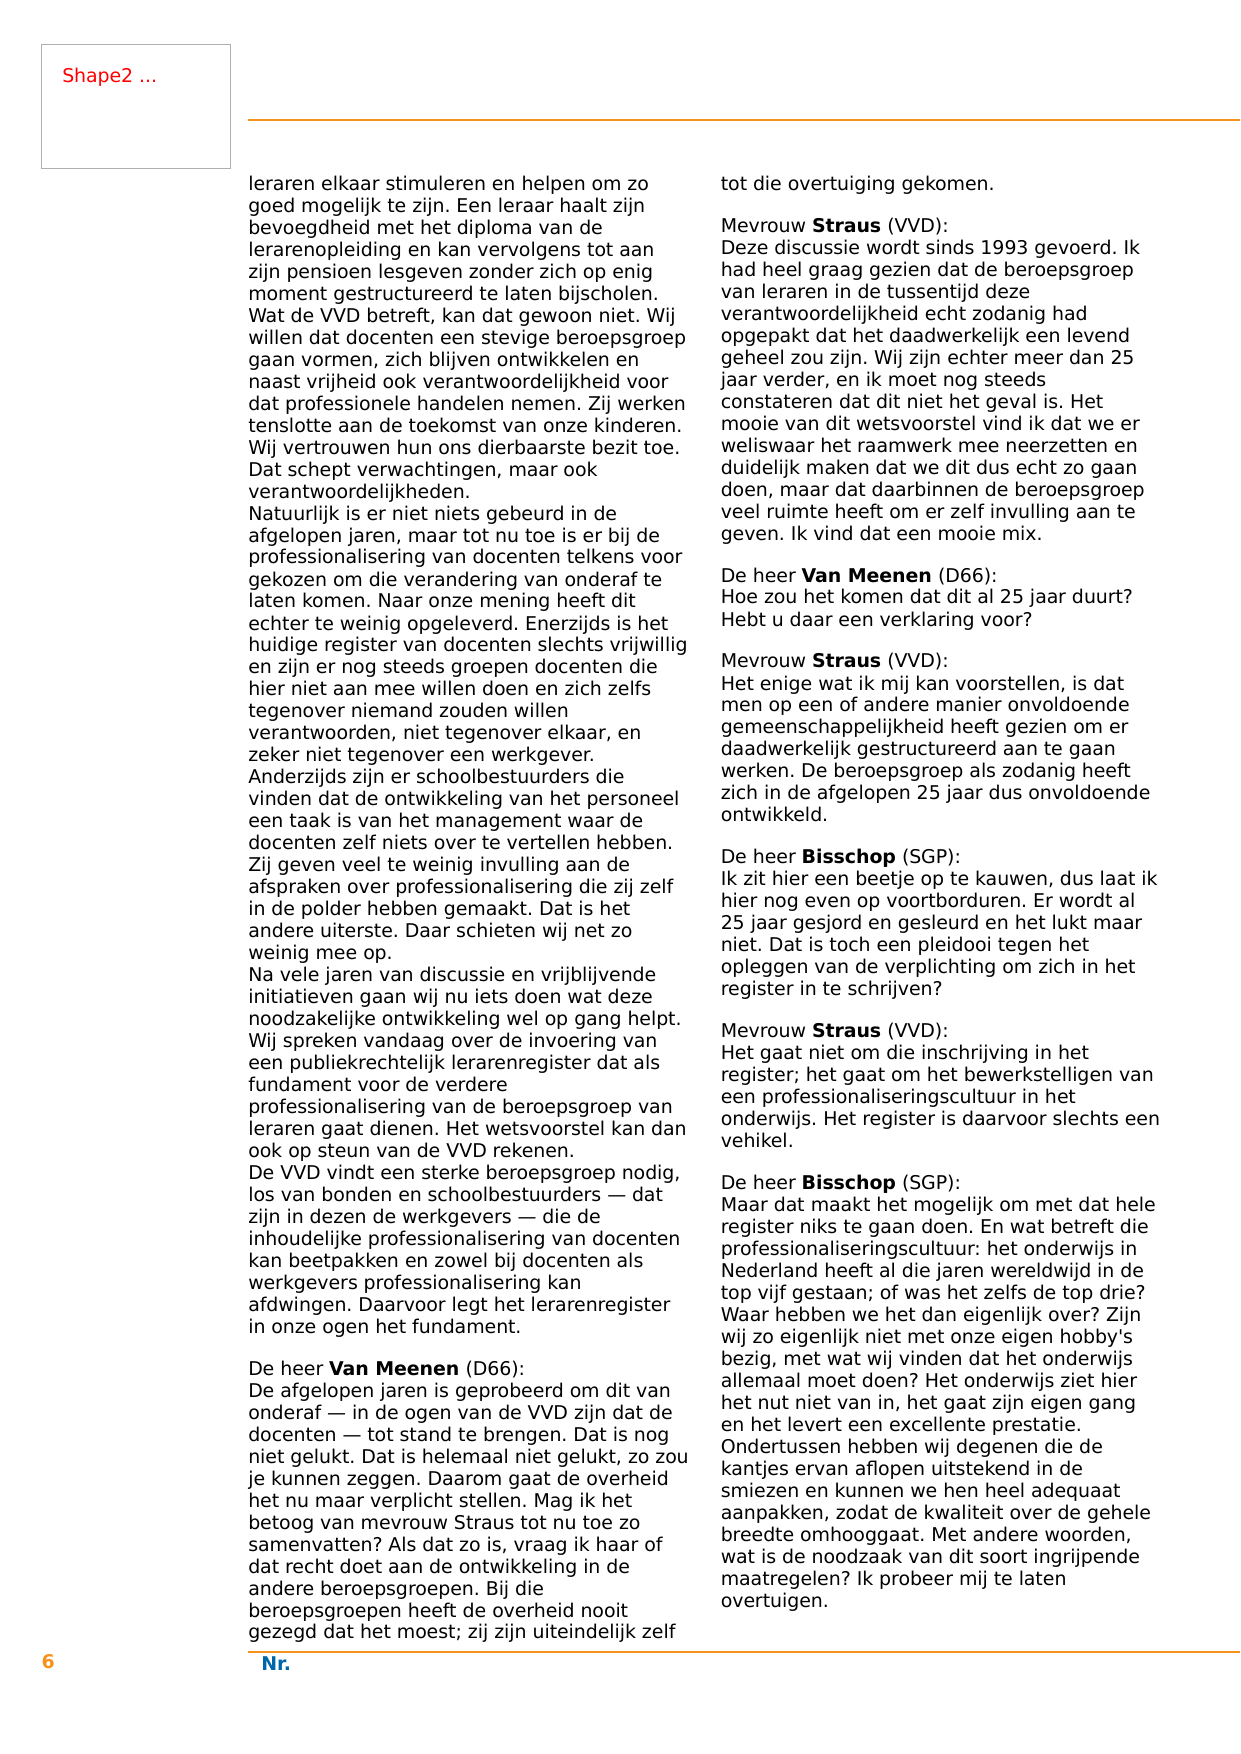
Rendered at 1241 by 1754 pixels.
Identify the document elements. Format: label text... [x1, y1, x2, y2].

text Natuurlijk is er niet niets gebeurd in de afgelopen jaren, maar tot nu toe is er bij de professionalisering van docenten telkens voor gekozen om die verandering van onderaf te laten komen. Naar onze mening heeft dit echter te weinig opgeleverd. Enerzijds is het huidige register van docenten slechts vrijwillig en zijn er nog steeds groepen docenten die hier niet aan mee willen doen en zich zelfs tegenover niemand zouden willen verantwoorden, niet tegenover elkaar, en zeker niet tegenover een werkgever. Anderzijds zijn er schoolbestuurders die vinden dat de ontwikkeling van het personeel een taak is van het management waar de docenten zelf niets over te vertellen hebben. Zij geven veel te weinig invulling aan de afspraken over professionalisering die zij zelf in de polder hebben gemaakt. Dat is het andere uiterste. Daar schieten wij net zo weinig mee op. [248, 502, 691, 964]
text Mevrouw Straus (VVD): [721, 650, 1163, 672]
text De heer Van Meenen (D66): [248, 1358, 691, 1380]
text Hoe zou het komen dat dit al 25 jaar duurt? Hebt u daar een verklaring voor? [721, 586, 1163, 630]
text Mevrouw Straus (VVD): [721, 215, 1163, 237]
text Het enige wat ik mij kan voorstellen, is dat men op een of andere manier onvoldoende gemeenschappelijkheid heeft gezien om er daadwerkelijk gestructureerd aan te gaan werken. De beroepsgroep als zodanig heeft zich in de afgelopen 25 jaar dus onvoldoende ontwikkeld. [721, 672, 1163, 826]
text leraren elkaar stimuleren en helpen om zo goed mogelijk te zijn. Een leraar haalt zijn bevoegdheid met het diploma van de lerarenopleiding en kan vervolgens tot aan zijn pensioen lesgeven zonder zich op enig moment gestructureerd te laten bijscholen. Wat de VVD betreft, kan dat gewoon niet. Wij willen dat docenten een stevige beroepsgroep gaan vormen, zich blijven ontwikkelen en naast vrijheid ook verantwoordelijkheid voor dat professionele handelen nemen. Zij werken tenslotte aan de toekomst van onze kinderen. Wij vertrouwen hun ons dierbaarste bezit toe. Dat schept verwachtingen, maar ook verantwoordelijkheden. [248, 173, 691, 502]
text Maar dat maakt het mogelijk om met dat hele register niks te gaan doen. En wat betreft die professionaliseringscultuur: het onderwijs in Nederland heeft al die jaren wereldwijd in de top vijf gestaan; of was het zelfs de top drie? Waar hebben we het dan eigenlijk over? Zijn wij zo eigenlijk niet met onze eigen hobby's bezig, met wat wij vinden dat het onderwijs allemaal moet doen? Het onderwijs ziet hier het nut niet van in, het gaat zijn eigen gang en het levert een excellente prestatie. Ondertussen hebben wij degenen die de kantjes ervan aflopen uitstekend in de smiezen en kunnen we hen heel adequaat aanpakken, zodat de kwaliteit over de gehele breedte omhooggaat. Met andere woorden, wat is de noodzaak van dit soort ingrijpende maatregelen? Ik probeer mij te laten overtuigen. [721, 1194, 1163, 1612]
text Na vele jaren van discussie en vrijblijvende initiatieven gaan wij nu iets doen wat deze noodzakelijke ontwikkeling wel op gang helpt. Wij spreken vandaag over de invoering van een publiekrechtelijk lerarenregister dat als fundament voor de verdere professionalisering van de beroepsgroep van leraren gaat dienen. Het wetsvoorstel kan dan ook op steun van de VVD rekenen. [248, 964, 691, 1162]
text Het gaat niet om die inschrijving in het register; het gaat om het bewerkstelligen van een professionaliseringscultuur in het onderwijs. Het register is daarvoor slechts een vehikel. [721, 1042, 1163, 1152]
text De VVD vindt een sterke beroepsgroep nodig, los van bonden en schoolbestuurders — dat zijn in dezen de werkgevers — die de inhoudelijke professionalisering van docenten kan beetpakken en zowel bij docenten als werkgevers professionalisering kan afdwingen. Daarvoor legt het lerarenregister in onze ogen het fundament. [248, 1162, 691, 1338]
text De heer Bisschop (SGP): [721, 846, 1163, 868]
text tot die overtuiging gekomen. [721, 173, 1163, 195]
text De heer Bisschop (SGP): [721, 1172, 1163, 1194]
text Deze discussie wordt sinds 1993 gevoerd. Ik had heel graag gezien dat de beroepsgroep van leraren in de tussentijd deze verantwoordelijkheid echt zodanig had opgepakt dat het daadwerkelijk een levend geheel zou zijn. Wij zijn echter meer dan 25 jaar verder, en ik moet nog steeds constateren dat dit niet het geval is. Het mooie van dit wetsvoorstel vind ik dat we er weliswaar het raamwerk mee neerzetten en duidelijk maken dat we dit dus echt zo gaan doen, maar dat daarbinnen de beroepsgroep veel ruimte heeft om er zelf invulling aan te geven. Ik vind dat een mooie mix. [721, 237, 1163, 544]
text Ik zit hier een beetje op te kauwen, dus laat ik hier nog even op voortborduren. Er wordt al 25 jaar gesjord en gesleurd en het lukt maar niet. Dat is toch een pleidooi tegen het opleggen van de verplichting om zich in het register in te schrijven? [721, 868, 1163, 1000]
text Mevrouw Straus (VVD): [721, 1020, 1163, 1042]
text De heer Van Meenen (D66): [721, 564, 1163, 586]
text De afgelopen jaren is geprobeerd om dit van onderaf — in de ogen van de VVD zijn dat de docenten — tot stand te brengen. Dat is nog niet gelukt. Dat is helemaal niet gelukt, zo zou je kunnen zeggen. Daarom gaat de overheid het nu maar verplicht stellen. Mag ik het betoog van mevrouw Straus tot nu toe zo samenvatten? Als dat zo is, vraag ik haar of dat recht doet aan de ontwikkeling in de andere beroepsgroepen. Bij die beroepsgroepen heeft de overheid nooit gezegd dat het moest; zij zijn uiteindelijk zelf [248, 1380, 691, 1643]
